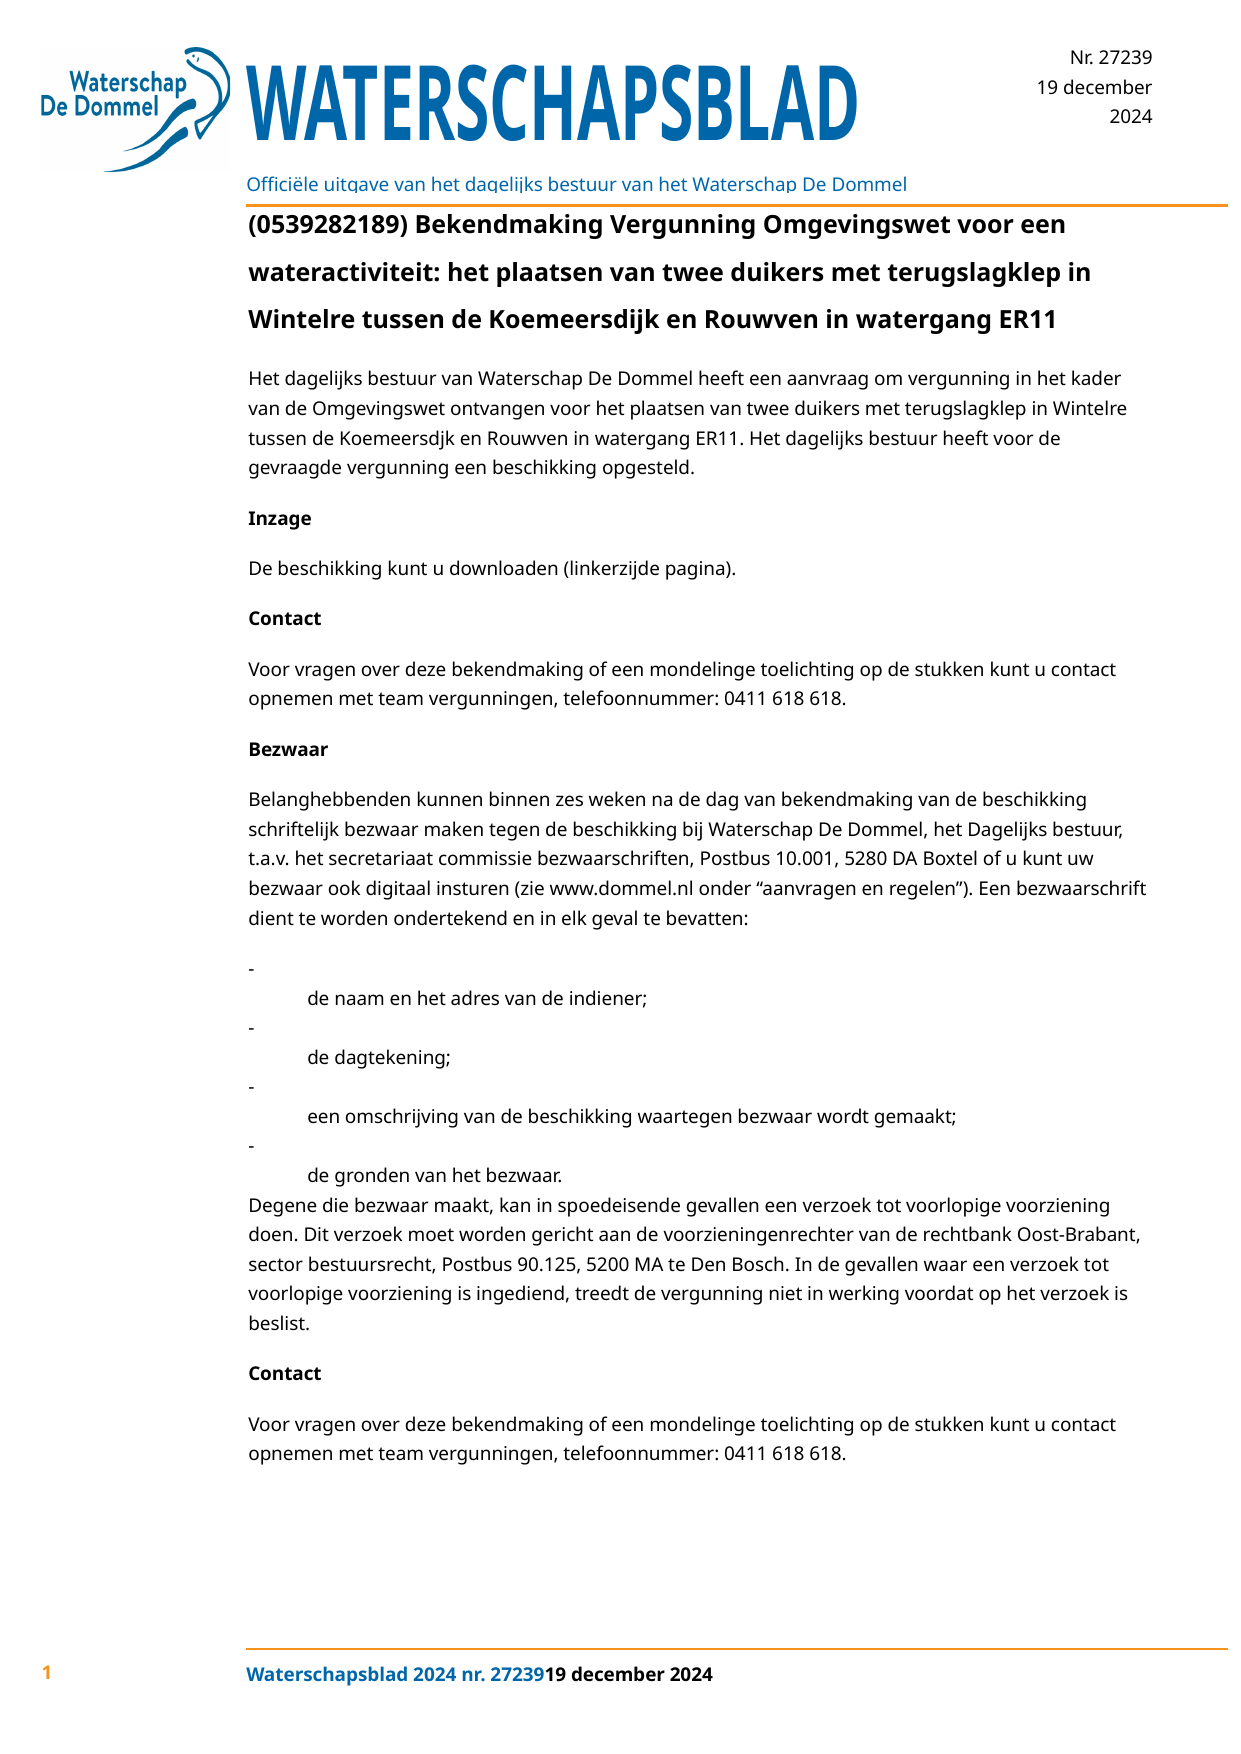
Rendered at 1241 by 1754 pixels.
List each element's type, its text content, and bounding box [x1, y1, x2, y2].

list de gronden van het bezwaar. [248, 1162, 1152, 1188]
list de dagtekening; [248, 1044, 1152, 1069]
picture [41, 47, 231, 172]
text Degene die bezwaar maakt, kan in spoedeisende gevallen een verzoek tot voorlopige voorziening doen. Dit verzoek moet worden gericht aan de voorzieningenrechter van de rechtbank Oost-Brabant, sector bestuursrecht, Postbus 90.125, 5200 MA te Den Bosch. In de gevallen waar een verzoek tot voorlopige voorziening is ingediend, treedt de vergunning niet in werking voordat op het verzoek is beslist. [248, 1192, 1152, 1336]
text Inzage [248, 505, 1152, 530]
list een omschrijving van de beschikking waartegen bezwaar wordt gemaakt; [248, 1103, 1152, 1129]
text De beschikking kunt u downloaden (linkerzijde pagina). [248, 555, 1152, 581]
picture [204, 47, 231, 76]
text Belanghebbenden kunnen binnen zes weken na de dag van bekendmaking van de beschikking schriftelijk bezwaar maken tegen de beschikking bij Waterschap De Dommel, het Dagelijks bestuur, t.a.v. het secretariaat commissie bezwaarschriften, Postbus 10.001, 5280 DA Boxtel of u kunt uw bezwaar ook digitaal insturen (zie www.dommel.nl onder “aanvragen en regelen”). Een bezwaarschrift dient te worden ondertekend en in elk geval te bevatten: [248, 786, 1152, 930]
list de naam en het adres van de indiener; [248, 985, 1152, 1010]
text Contact [248, 606, 1152, 631]
text Bezwaar [248, 736, 1152, 762]
text Het dagelijks bestuur van Waterschap De Dommel heeft een aanvraag om vergunning in het kader van de Omgevingswet ontvangen voor het plaatsen van twee duikers met terugslagklep in Wintelre tussen de Koemeersdjk en Rouwven in watergang ER11. Het dagelijks bestuur heeft voor de gevraagde vergunning een beschikking opgesteld. [248, 366, 1152, 480]
picture [198, 118, 210, 131]
text (0539282189) Bekendmaking Vergunning Omgevingswet voor een wateractiviteit: het plaatsen van twee duikers met terugslagklep in Wintelre tussen de Koemeersdijk en Rouwven in watergang ER11 [248, 207, 1152, 336]
text Voor vragen over deze bekendmaking of een mondelinge toelichting op de stukken kunt u contact opnemen met team vergunningen, telefoonnummer: 0411 618 618. [248, 656, 1152, 711]
text Voor vragen over deze bekendmaking of een mondelinge toelichting op de stukken kunt u contact opnemen met team vergunningen, telefoonnummer: 0411 618 618. [248, 1411, 1152, 1466]
picture [45, 99, 51, 111]
text Contact [248, 1361, 1152, 1386]
